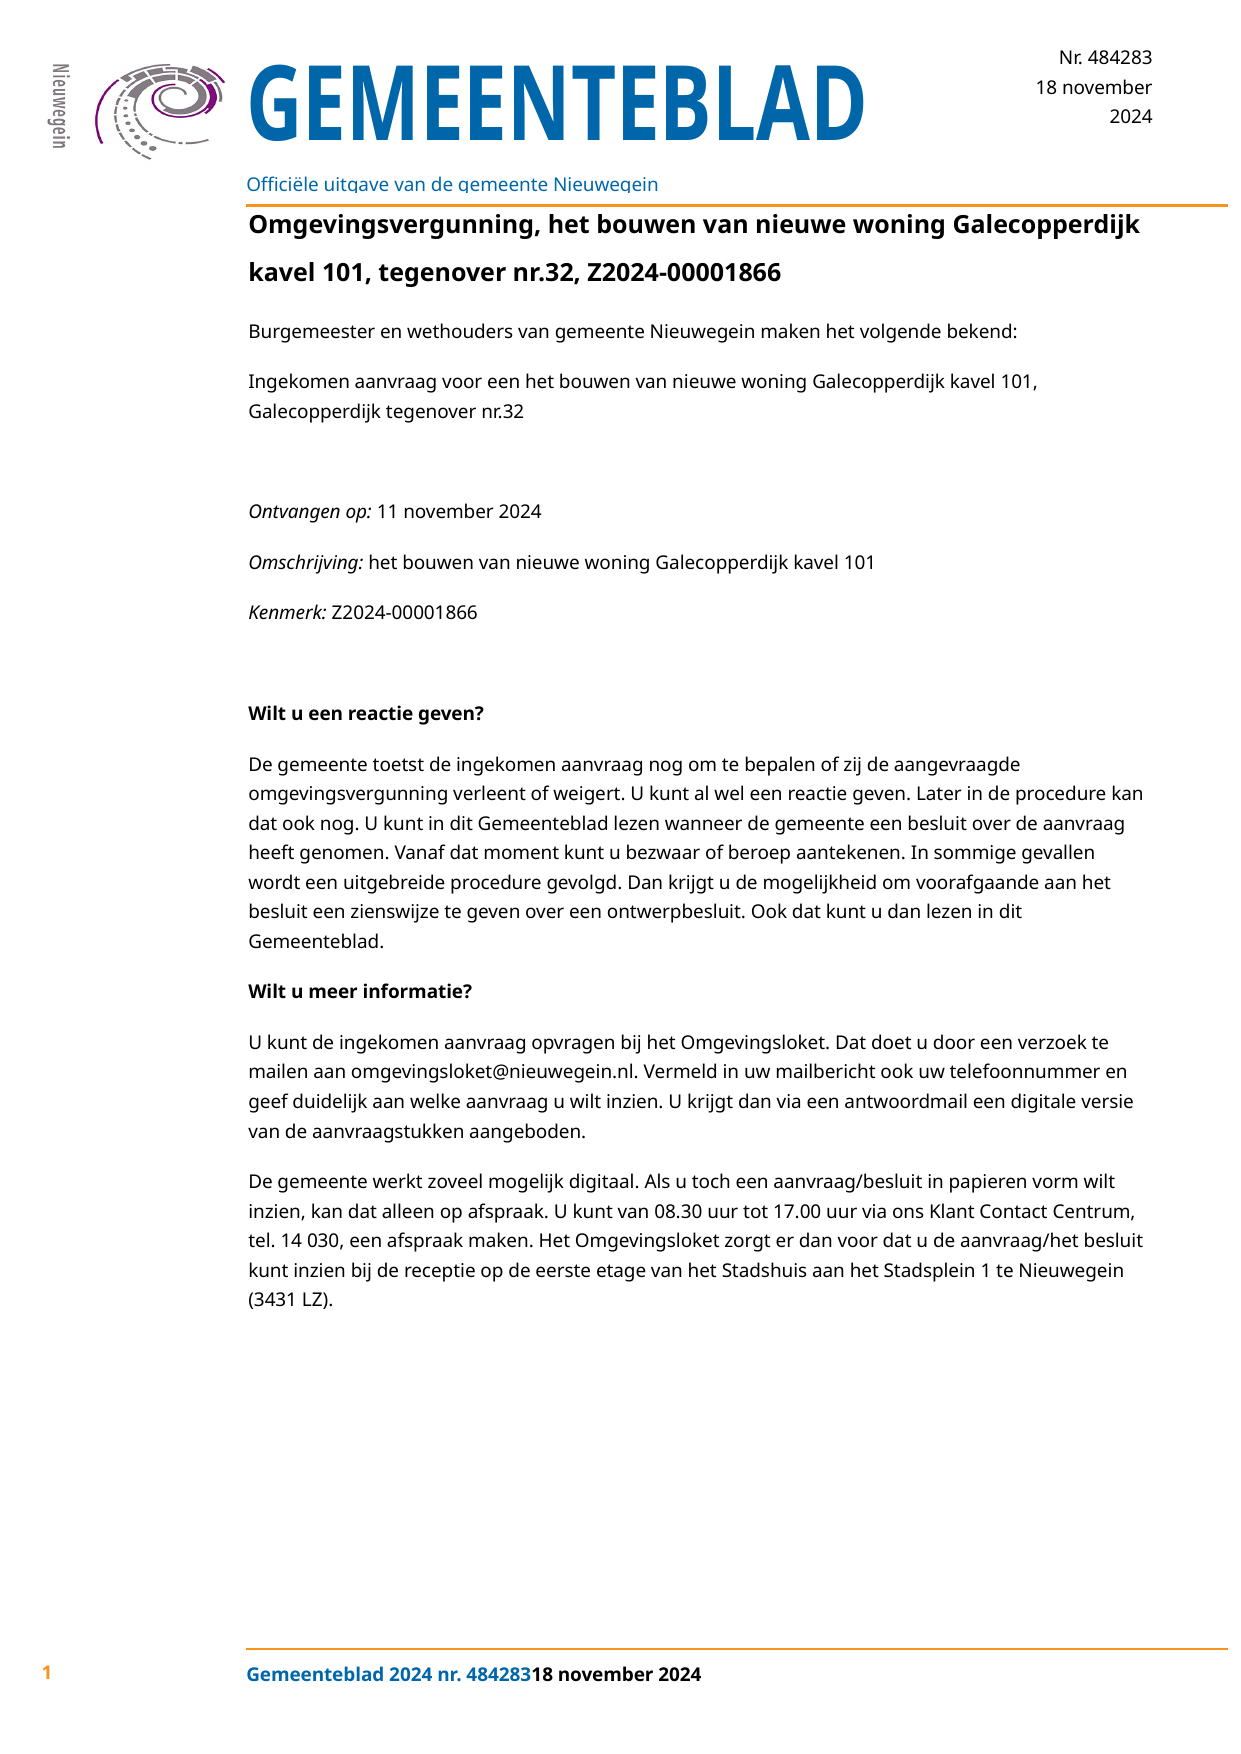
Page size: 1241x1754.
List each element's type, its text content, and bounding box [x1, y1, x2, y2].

text Ingekomen aanvraag voor een het bouwen van nieuwe woning Galecopperdijk kavel 101, Galecopperdijk tegenover nr.32 [248, 368, 1152, 424]
text Wilt u meer informatie? [248, 979, 1152, 1004]
text Omschrijving: het bouwen van nieuwe woning Galecopperdijk kavel 101 [248, 549, 1152, 575]
text Wilt u een reactie geven? [248, 700, 1152, 726]
text Ontvangen op: 11 november 2024 [248, 499, 1152, 524]
text De gemeente toetst de ingekomen aanvraag nog om te bepalen of zij de aangevraagde omgevingsvergunning verleent of weigert. U kunt al wel een reactie geven. Later in de procedure kan dat ook nog. U kunt in dit Gemeenteblad lezen wanneer de gemeente een besluit over de aanvraag heeft genomen. Vanaf dat moment kunt u bezwaar of beroep aantekenen. In sommige gevallen wordt een uitgebreide procedure gevolgd. Dan krijgt u de mogelijkheid om voorafgaande aan het besluit een zienswijze te geven over een ontwerpbesluit. Ook dat kunt u dan lezen in dit Gemeenteblad. [248, 751, 1152, 954]
text De gemeente werkt zoveel mogelijk digitaal. Als u toch een aanvraag/besluit in papieren vorm wilt inzien, kan dat alleen op afspraak. U kunt van 08.30 uur tot 17.00 uur via ons Klant Contact Centrum, tel. 14 030, een afspraak maken. Het Omgevingsloket zorgt er dan voor dat u de aanvraag/het besluit kunt inzien bij de receptie op de eerste etage van het Stadshuis aan het Stadsplein 1 te Nieuwegein (3431 LZ). [248, 1168, 1152, 1312]
picture [41, 47, 231, 172]
text U kunt de ingekomen aanvraag opvragen bij het Omgevingsloket. Dat doet u door een verzoek te mailen aan omgevingsloket@nieuwegein.nl. Vermeld in uw mailbericht ook uw telefoonnummer en geef duidelijk aan welke aanvraag u wilt inzien. U krijgt dan via een antwoordmail een digitale versie van de aanvraagstukken aangeboden. [248, 1029, 1152, 1144]
text Kenmerk: Z2024-00001866 [248, 599, 1152, 625]
text Omgevingsvergunning, het bouwen van nieuwe woning Galecopperdijk kavel 101, tegenover nr.32, Z2024-00001866 [248, 207, 1152, 288]
text Burgemeester en wethouders van gemeente Nieuwegein maken het volgende bekend: [248, 318, 1152, 344]
